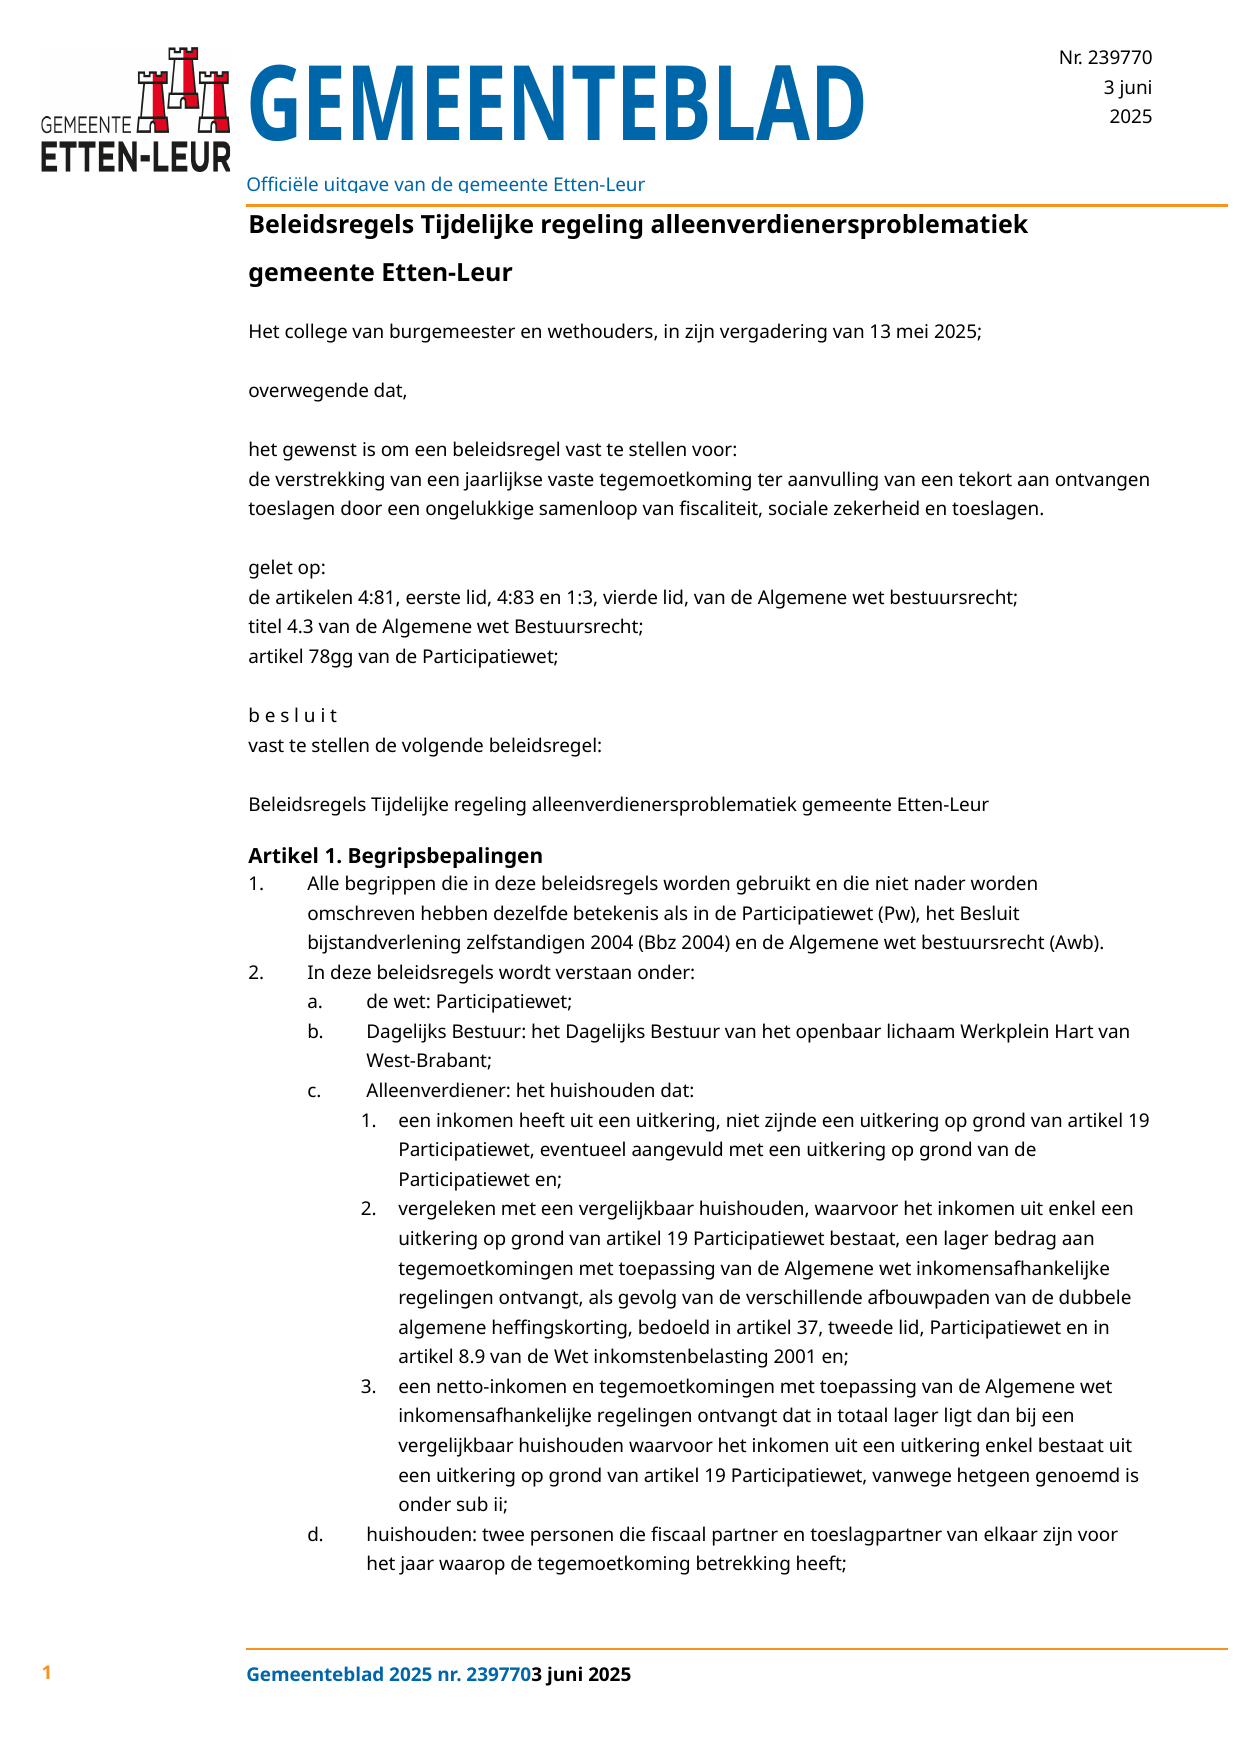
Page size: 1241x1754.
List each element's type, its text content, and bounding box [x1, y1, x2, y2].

list de wet: Participatiewet; [307, 988, 1152, 1014]
text de verstrekking van een jaarlijkse vaste tegemoetkoming ter aanvulling van een tekort aan ontvangen toeslagen door een ongelukkige samenloop van fiscaliteit, sociale zekerheid en toeslagen. [248, 466, 1152, 521]
text vast te stellen de volgende beleidsregel: [248, 732, 1152, 758]
picture [41, 47, 231, 172]
text b e s l u i t [248, 702, 1152, 728]
text gelet op: [248, 554, 1152, 580]
list een inkomen heeft uit een uitkering, niet zijnde een uitkering op grond van artikel 19 Participatiewet, eventueel aangevuld met een uitkering op grond van de Participatiewet en; [361, 1107, 1152, 1192]
text Het college van burgemeester en wethouders, in zijn vergadering van 13 mei 2025; [248, 318, 1152, 344]
text Beleidsregels Tijdelijke regeling alleenverdienersproblematiek gemeente Etten-Leur [248, 207, 1152, 288]
list vergeleken met een vergelijkbaar huishouden, waarvoor het inkomen uit enkel een uitkering op grond van artikel 19 Participatiewet bestaat, een lager bedrag aan tegemoetkomingen met toepassing van de Algemene wet inkomensafhankelijke regelingen ontvangt, als gevolg van de verschillende afbouwpaden van de dubbele algemene heffingskorting, bedoeld in artikel 37, tweede lid, Participatiewet en in artikel 8.9 van de Wet inkomstenbelasting 2001 en; [361, 1196, 1152, 1369]
list Alle begrippen die in deze beleidsregels worden gebruikt en die niet nader worden omschreven hebben dezelfde betekenis als in de Participatiewet (Pw), het Besluit bijstandverlening zelfstandigen 2004 (Bbz 2004) en de Algemene wet bestuursrecht (Awb). [248, 870, 1152, 955]
list In deze beleidsregels wordt verstaan onder: [248, 959, 1152, 984]
text titel 4.3 van de Algemene wet Bestuursrecht; [248, 614, 1152, 639]
text overwegende dat, [248, 377, 1152, 403]
list Dagelijks Bestuur: het Dagelijks Bestuur van het openbaar lichaam Werkplein Hart van West-Brabant; [307, 1018, 1152, 1073]
list een netto-inkomen en tegemoetkomingen met toepassing van de Algemene wet inkomensafhankelijke regelingen ontvangt dat in totaal lager ligt dan bij een vergelijkbaar huishouden waarvoor het inkomen uit een uitkering enkel bestaat uit een uitkering op grond van artikel 19 Participatiewet, vanwege hetgeen genoemd is onder sub ii; [361, 1373, 1152, 1517]
list Alleenverdiener: het huishouden dat: [307, 1077, 1152, 1103]
text het gewenst is om een beleidsregel vast te stellen voor: [248, 436, 1152, 462]
text de artikelen 4:81, eerste lid, 4:83 en 1:3, vierde lid, van de Algemene wet bestuursrecht; [248, 584, 1152, 610]
text Artikel 1. Begripsbepalingen [248, 842, 1152, 870]
list huishouden: twee personen die fiscaal partner en toeslagpartner van elkaar zijn voor het jaar waarop de tegemoetkoming betrekking heeft; [307, 1521, 1152, 1576]
text Beleidsregels Tijdelijke regeling alleenverdienersproblematiek gemeente Etten-Leur [248, 791, 1152, 817]
text artikel 78gg van de Participatiewet; [248, 643, 1152, 669]
